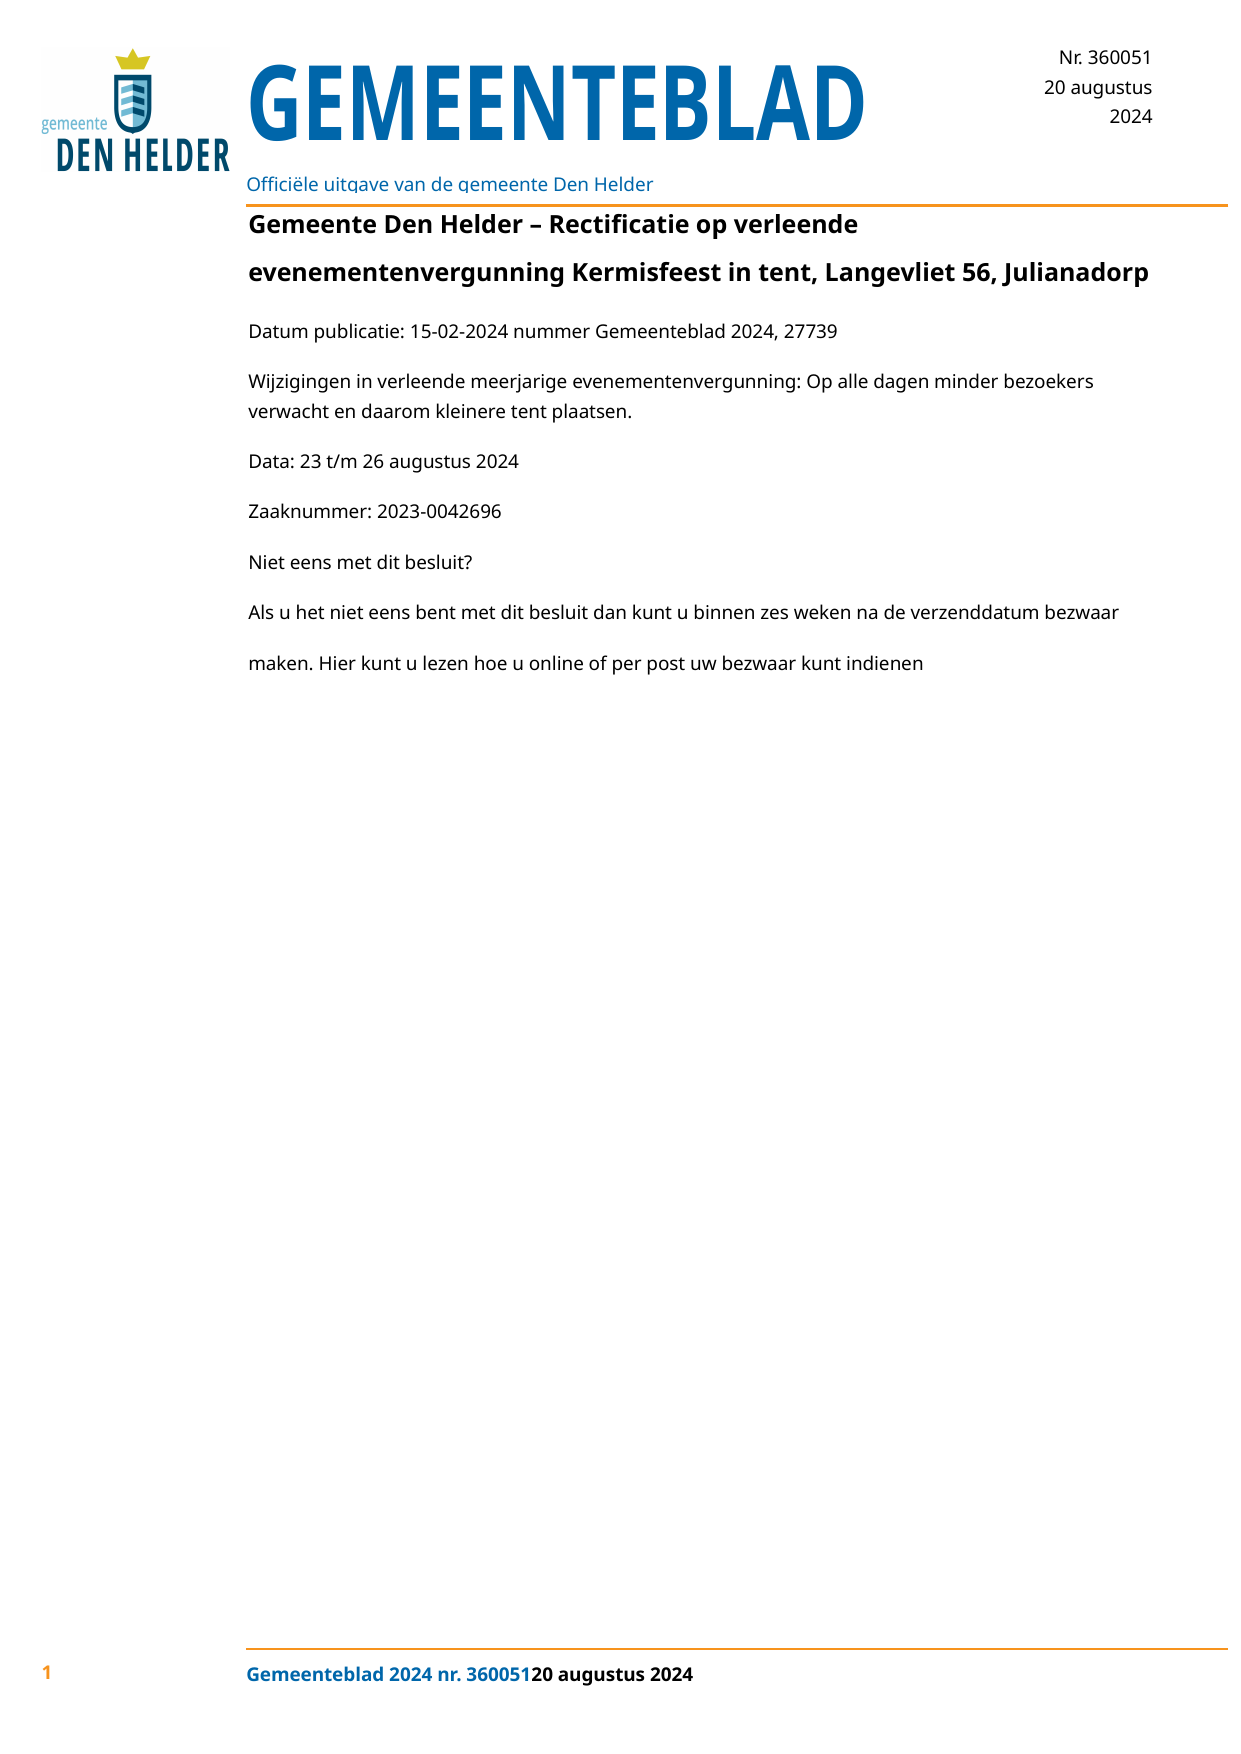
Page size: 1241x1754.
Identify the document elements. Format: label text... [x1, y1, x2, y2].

picture [63, 144, 68, 165]
text Wijzigingen in verleende meerjarige evenementenvergunning: Op alle dagen minder bezoekers verwacht en daarom kleinere tent plaatsen. [248, 368, 1152, 424]
picture [182, 144, 187, 165]
text Niet eens met dit besluit? [248, 549, 1152, 575]
picture [220, 160, 224, 172]
text Als u het niet eens bent met dit besluit dan kunt u binnen zes weken na de verzenddatum bezwaar [248, 599, 1152, 625]
text Zaaknummer: 2023-0042696 [248, 499, 1152, 524]
text Data: 23 t/m 26 augustus 2024 [248, 448, 1152, 474]
picture [41, 47, 231, 172]
picture [130, 157, 135, 172]
text maken. Hier kunt u lezen hoe u online of per post uw bezwaar kunt indienen [248, 650, 1152, 676]
text Gemeente Den Helder – Rectificatie op verleende evenementenvergunning Kermisfeest in tent, Langevliet 56, Julianadorp [248, 207, 1152, 288]
text Datum publicatie: 15-02-2024 nummer Gemeenteblad 2024, 27739 [248, 318, 1152, 344]
picture [100, 154, 106, 172]
